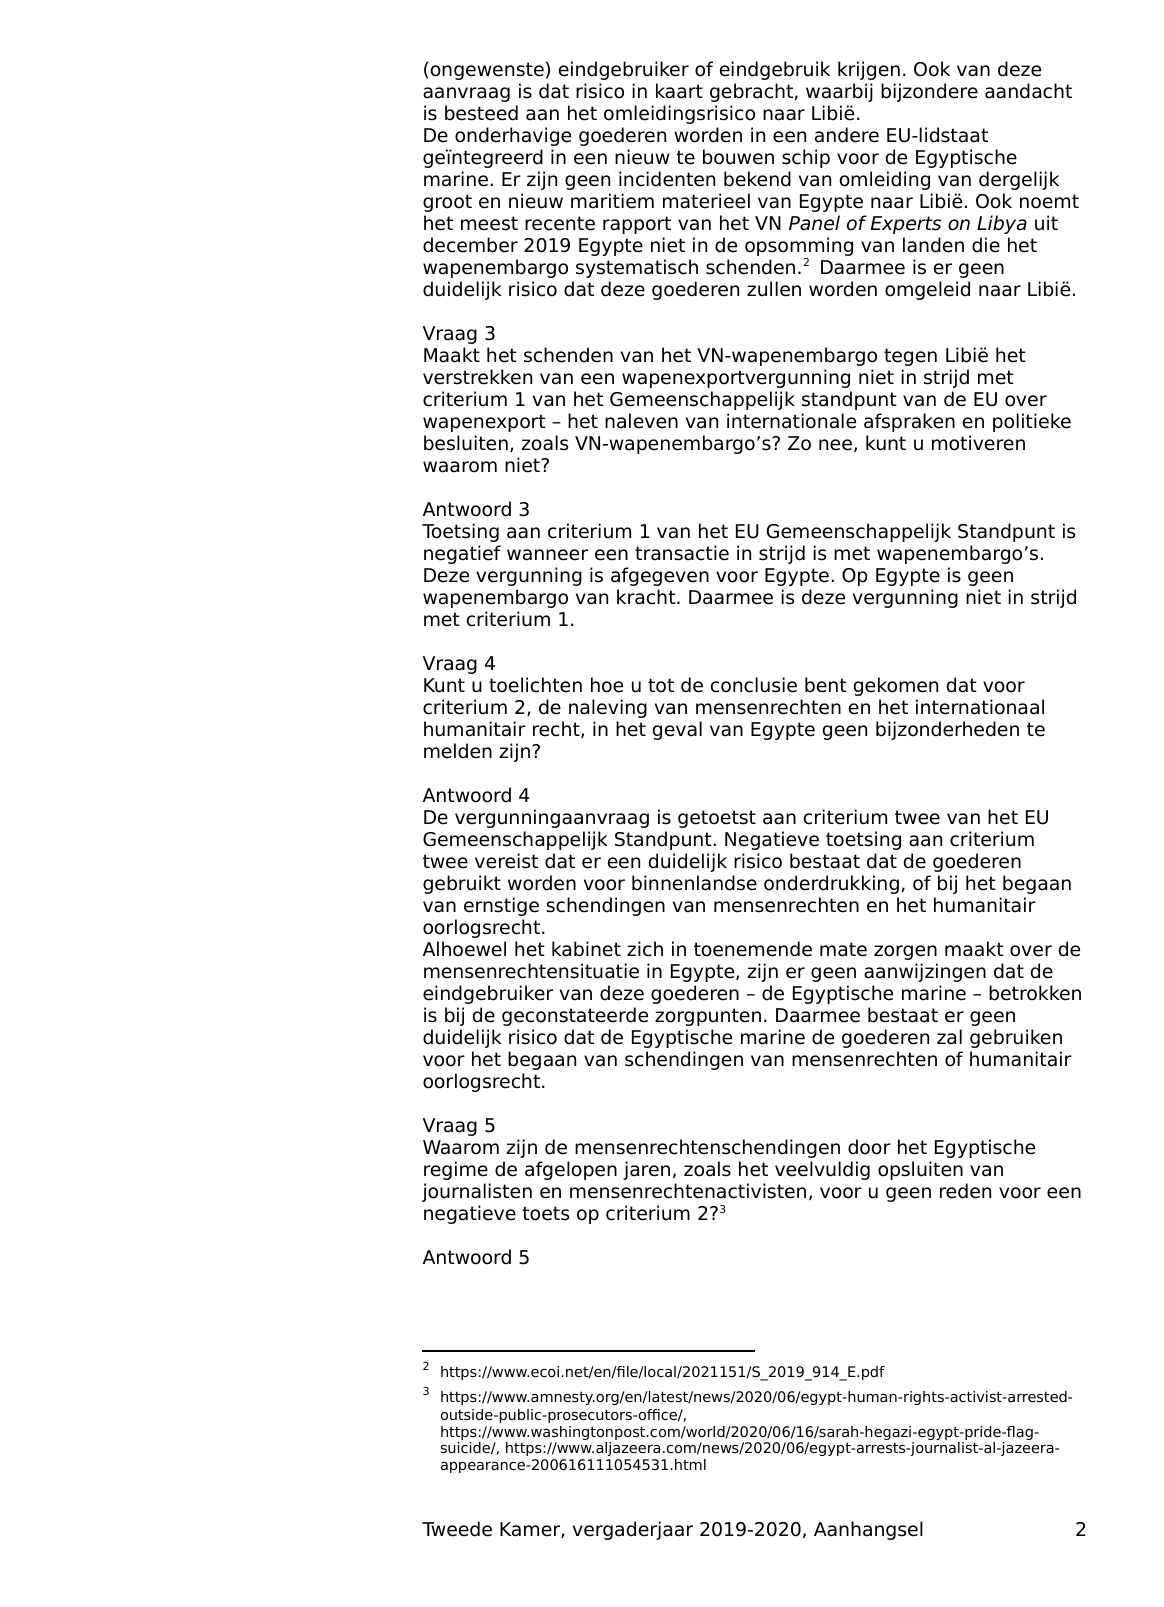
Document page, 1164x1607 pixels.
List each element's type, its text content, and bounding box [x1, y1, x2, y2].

text https://www.amnesty.org/en/latest/news/2020/06/egypt-human-rights-activist-arrested-outside-public-prosecutors-office/, https://www.washingtonpost.com/world/2020/06/16/sarah-hegazi-egypt-pride-flag-suicide/, https://www.aljazeera.com/news/2020/06/egypt-arrests-journalist-al-jazeera-appearance-200616111054531.html [422, 1385, 1087, 1474]
text Antwoord 3 [422, 499, 1087, 521]
text Antwoord 5 [422, 1247, 1087, 1269]
text De vergunningaanvraag is getoetst aan criterium twee van het EU Gemeenschappelijk Standpunt. Negatieve toetsing aan criterium twee vereist dat er een duidelijk risico bestaat dat de goederen gebruikt worden voor binnenlandse onderdrukking, of bij het begaan van ernstige schendingen van mensenrechten en het humanitair oorlogsrecht. [422, 807, 1087, 939]
text Vraag 3 [422, 323, 1087, 345]
text Kunt u toelichten hoe u tot de conclusie bent gekomen dat voor criterium 2, de naleving van mensenrechten en het internationaal humanitair recht, in het geval van Egypte geen bijzonderheden te melden zijn? [422, 675, 1087, 763]
text Alhoewel het kabinet zich in toenemende mate zorgen maakt over de mensenrechtensituatie in Egypte, zijn er geen aanwijzingen dat de eindgebruiker van deze goederen – de Egyptische marine – betrokken is bij de geconstateerde zorgpunten. Daarmee bestaat er geen duidelijk risico dat de Egyptische marine de goederen zal gebruiken voor het begaan van schendingen van mensenrechten of humanitair oorlogsrecht. [422, 939, 1087, 1093]
text Vraag 4 [422, 653, 1087, 675]
text Waarom zijn de mensenrechtenschendingen door het Egyptische regime de afgelopen jaren, zoals het veelvuldig opsluiten van journalisten en mensenrechtenactivisten, voor u geen reden voor een negatieve toets op criterium 2? [422, 1137, 1087, 1225]
text Maakt het schenden van het VN-wapenembargo tegen Libië het verstrekken van een wapenexportvergunning niet in strijd met criterium 1 van het Gemeenschappelijk standpunt van de EU over wapenexport – het naleven van internationale afspraken en politieke besluiten, zoals VN-wapenembargo’s? Zo nee, kunt u motiveren waarom niet? [422, 345, 1087, 477]
text Toetsing aan criterium 1 van het EU Gemeenschappelijk Standpunt is negatief wanneer een transactie in strijd is met wapenembargo’s. Deze vergunning is afgegeven voor Egypte. Op Egypte is geen wapenembargo van kracht. Daarmee is deze vergunning niet in strijd met criterium 1. [422, 521, 1087, 631]
text Antwoord 4 [422, 785, 1087, 807]
text (ongewenste) eindgebruiker of eindgebruik krijgen. Ook van deze aanvraag is dat risico in kaart gebracht, waarbij bijzondere aandacht is besteed aan het omleidingsrisico naar Libië. [422, 59, 1087, 125]
text Vraag 5 [422, 1115, 1087, 1137]
text https://www.ecoi.net/en/file/local/2021151/S_2019_914_E.pdf [422, 1360, 1087, 1382]
text De onderhavige goederen worden in een andere EU-lidstaat geïntegreerd in een nieuw te bouwen schip voor de Egyptische marine. Er zijn geen incidenten bekend van omleiding van dergelijk groot en nieuw maritiem materieel van Egypte naar Libië. Ook noemt het meest recente rapport van het VN Panel of Experts on Libya uit december 2019 Egypte niet in de opsomming van landen die het wapenembargo systematisch schenden. Daarmee is er geen duidelijk risico dat deze goederen zullen worden omgeleid naar Libië. [422, 125, 1087, 301]
